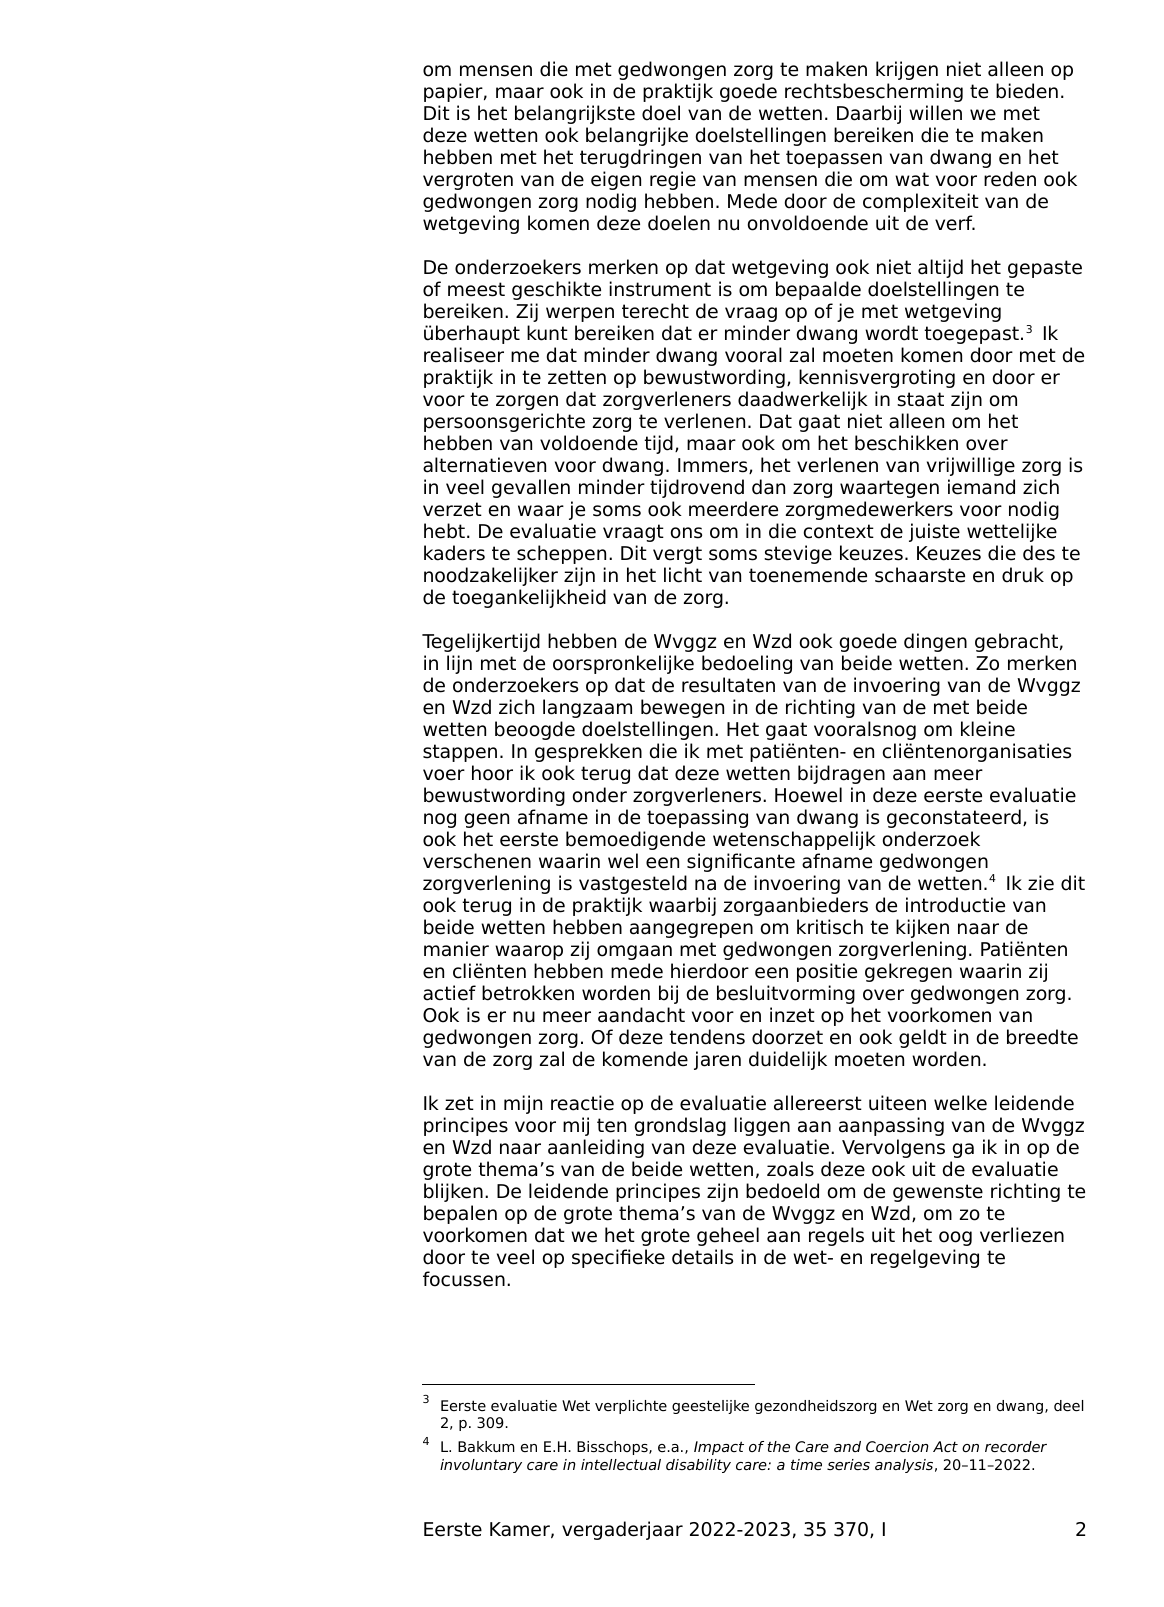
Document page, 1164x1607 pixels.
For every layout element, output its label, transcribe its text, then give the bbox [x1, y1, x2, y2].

text om mensen die met gedwongen zorg te maken krijgen niet alleen op papier, maar ook in de praktijk goede rechtsbescherming te bieden. Dit is het belangrijkste doel van de wetten. Daarbij willen we met deze wetten ook belangrijke doelstellingen bereiken die te maken hebben met het terugdringen van het toepassen van dwang en het vergroten van de eigen regie van mensen die om wat voor reden ook gedwongen zorg nodig hebben. Mede door de complexiteit van de wetgeving komen deze doelen nu onvoldoende uit de verf. [422, 59, 1087, 235]
text De onderzoekers merken op dat wetgeving ook niet altijd het gepaste of meest geschikte instrument is om bepaalde doelstellingen te bereiken. Zij werpen terecht de vraag op of je met wetgeving überhaupt kunt bereiken dat er minder dwang wordt toegepast. Ik realiseer me dat minder dwang vooral zal moeten komen door met de praktijk in te zetten op bewustwording, kennisvergroting en door er voor te zorgen dat zorgverleners daadwerkelijk in staat zijn om persoonsgerichte zorg te verlenen. Dat gaat niet alleen om het hebben van voldoende tijd, maar ook om het beschikken over alternatieven voor dwang. Immers, het verlenen van vrijwillige zorg is in veel gevallen minder tijdrovend dan zorg waartegen iemand zich verzet en waar je soms ook meerdere zorgmedewerkers voor nodig hebt. De evaluatie vraagt ons om in die context de juiste wettelijke kaders te scheppen. Dit vergt soms stevige keuzes. Keuzes die des te noodzakelijker zijn in het licht van toenemende schaarste en druk op de toegankelijkheid van de zorg. [422, 257, 1087, 609]
text Eerste evaluatie Wet verplichte geestelijke gezondheidszorg en Wet zorg en dwang, deel 2, p. 309. [422, 1393, 1087, 1432]
text L. Bakkum en E.H. Bisschops, e.a., Impact of the Care and Coercion Act on recorder involuntary care in intellectual disability care: a time series analysis, 20–11–2022. [422, 1435, 1087, 1474]
text Tegelijkertijd hebben de Wvggz en Wzd ook goede dingen gebracht, in lijn met de oorspronkelijke bedoeling van beide wetten. Zo merken de onderzoekers op dat de resultaten van de invoering van de Wvggz en Wzd zich langzaam bewegen in de richting van de met beide wetten beoogde doelstellingen. Het gaat vooralsnog om kleine stappen. In gesprekken die ik met patiënten- en cliëntenorganisaties voer hoor ik ook terug dat deze wetten bijdragen aan meer bewustwording onder zorgverleners. Hoewel in deze eerste evaluatie nog geen afname in de toepassing van dwang is geconstateerd, is ook het eerste bemoedigende wetenschappelijk onderzoek verschenen waarin wel een significante afname gedwongen zorgverlening is vastgesteld na de invoering van de wetten. Ik zie dit ook terug in de praktijk waarbij zorgaanbieders de introductie van beide wetten hebben aangegrepen om kritisch te kijken naar de manier waarop zij omgaan met gedwongen zorgverlening. Patiënten en cliënten hebben mede hierdoor een positie gekregen waarin zij actief betrokken worden bij de besluitvorming over gedwongen zorg. Ook is er nu meer aandacht voor en inzet op het voorkomen van gedwongen zorg. Of deze tendens doorzet en ook geldt in de breedte van de zorg zal de komende jaren duidelijk moeten worden. [422, 631, 1087, 1071]
text Ik zet in mijn reactie op de evaluatie allereerst uiteen welke leidende principes voor mij ten grondslag liggen aan aanpassing van de Wvggz en Wzd naar aanleiding van deze evaluatie. Vervolgens ga ik in op de grote thema’s van de beide wetten, zoals deze ook uit de evaluatie blijken. De leidende principes zijn bedoeld om de gewenste richting te bepalen op de grote thema’s van de Wvggz en Wzd, om zo te voorkomen dat we het grote geheel aan regels uit het oog verliezen door te veel op specifieke details in de wet- en regelgeving te focussen. [422, 1093, 1087, 1291]
